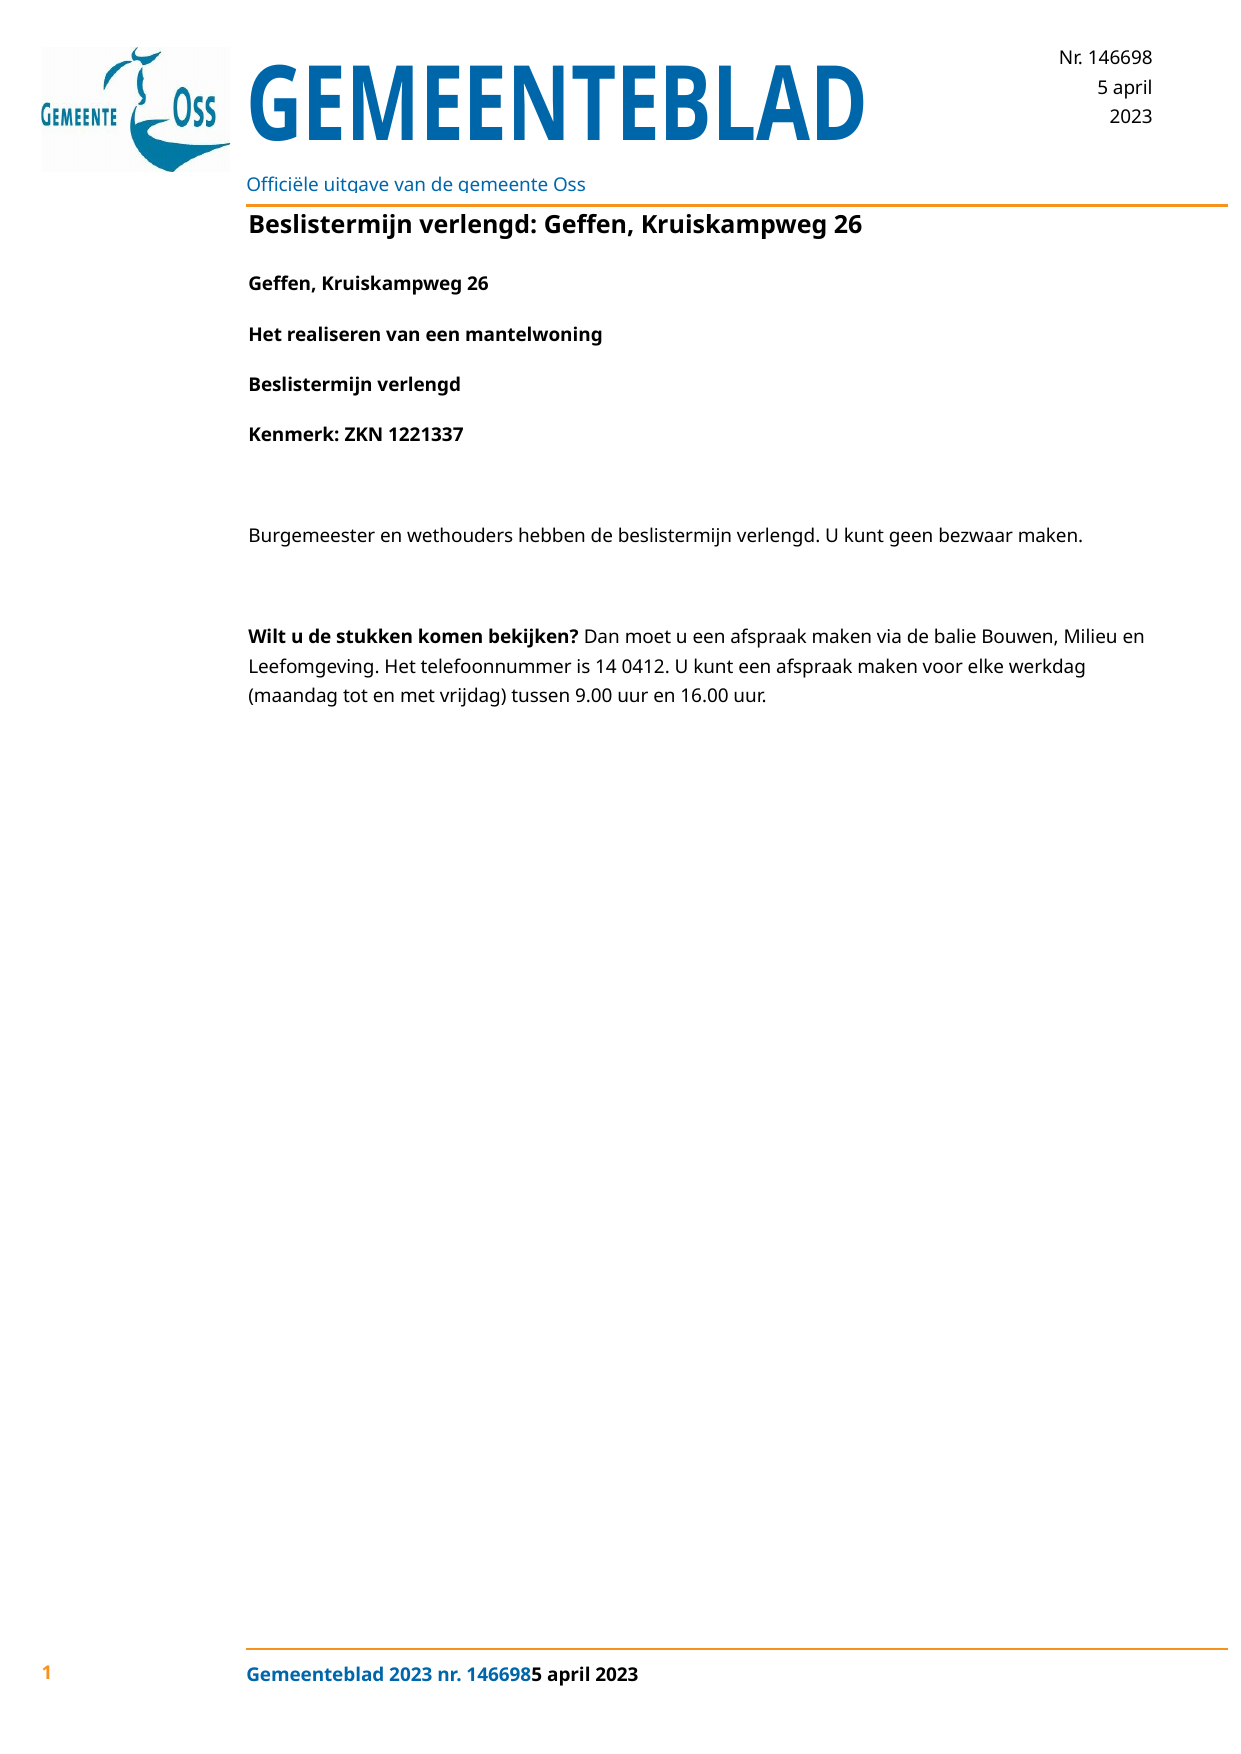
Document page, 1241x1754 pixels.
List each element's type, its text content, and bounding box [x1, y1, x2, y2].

text Geffen, Kruiskampweg 26 [248, 270, 1152, 296]
text Burgemeester en wethouders hebben de beslistermijn verlengd. U kunt geen bezwaar maken. [248, 522, 1152, 548]
text Het realiseren van een mantelwoning [248, 321, 1152, 346]
text Wilt u de stukken komen bekijken? Dan moet u een afspraak maken via de balie Bouwen, Milieu en Leefomgeving. Het telefoonnummer is 14 0412. U kunt een afspraak maken voor elke werkdag (maandag tot en met vrijdag) tussen 9.00 uur en 16.00 uur. [248, 623, 1152, 708]
picture [41, 47, 231, 172]
text Beslistermijn verlengd: Geffen, Kruiskampweg 26 [248, 207, 1152, 241]
text Kenmerk: ZKN 1221337 [248, 422, 1152, 447]
text Beslistermijn verlengd [248, 371, 1152, 397]
